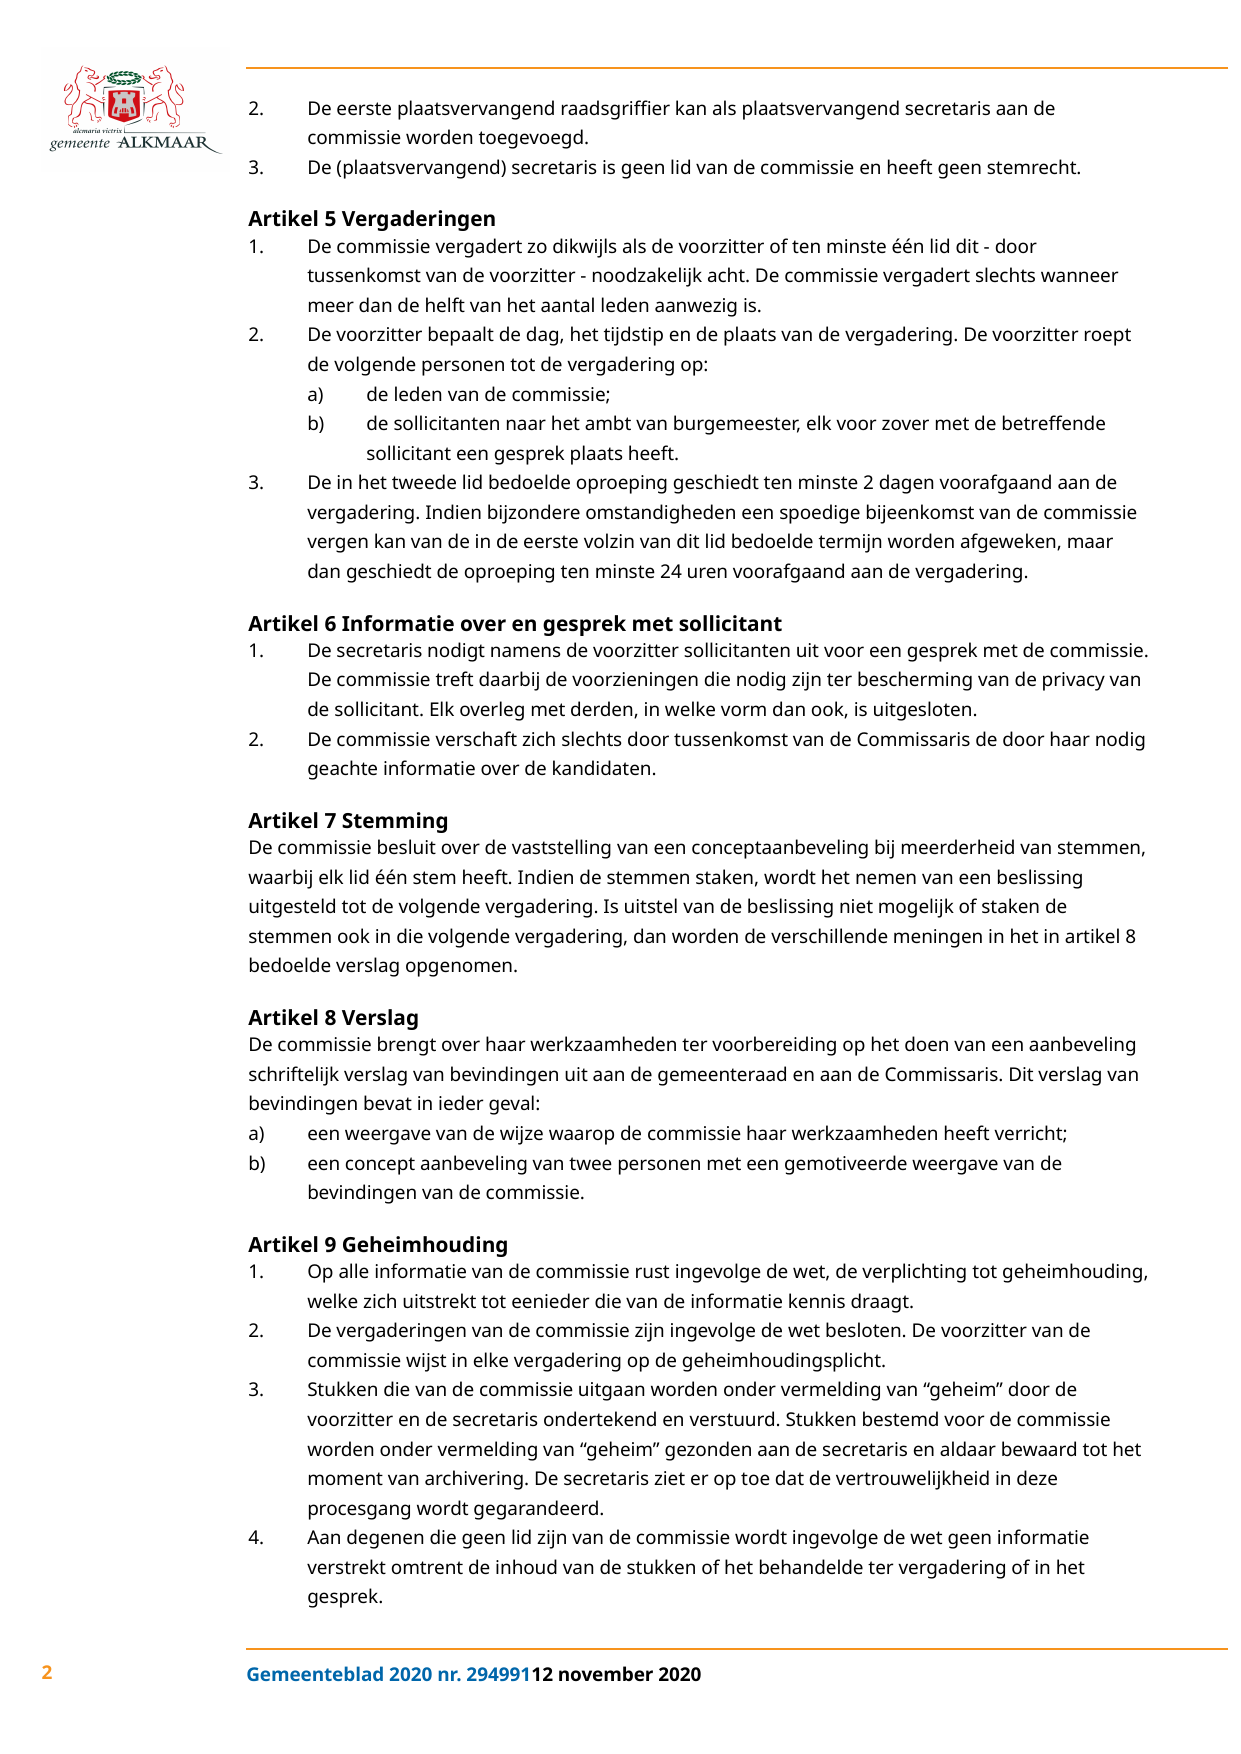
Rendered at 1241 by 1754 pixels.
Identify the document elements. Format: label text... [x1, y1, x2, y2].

list De commissie vergadert zo dikwijls als de voorzitter of ten minste één lid dit - door tussenkomst van de voorzitter - noodzakelijk acht. De commissie vergadert slechts wanneer meer dan de helft van het aantal leden aanwezig is. [248, 233, 1152, 318]
list de leden van de commissie; [307, 381, 1152, 406]
list de sollicitanten naar het ambt van burgemeester, elk voor zover met de betreffende sollicitant een gesprek plaats heeft. [307, 410, 1152, 466]
text Artikel 6 Informatie over en gesprek met sollicitant [248, 609, 1152, 637]
list Aan degenen die geen lid zijn van de commissie wordt ingevolge de wet geen informatie verstrekt omtrent de inhoud van de stukken of het behandelde ter vergadering of in het gesprek. [248, 1524, 1152, 1609]
list een weergave van de wijze waarop de commissie haar werkzaamheden heeft verricht; [248, 1120, 1152, 1146]
list De secretaris nodigt namens de voorzitter sollicitanten uit voor een gesprek met de commissie. De commissie treft daarbij de voorzieningen die nodig zijn ter bescherming van de privacy van de sollicitant. Elk overleg met derden, in welke vorm dan ook, is uitgesloten. [248, 637, 1152, 722]
list Op alle informatie van de commissie rust ingevolge de wet, de verplichting tot geheimhouding, welke zich uitstrekt tot eenieder die van de informatie kennis draagt. [248, 1258, 1152, 1313]
text De commissie besluit over de vaststelling van een conceptaanbeveling bij meerderheid van stemmen, waarbij elk lid één stem heeft. Indien de stemmen staken, wordt het nemen van een beslissing uitgesteld tot de volgende vergadering. Is uitstel van de beslissing niet mogelijk of staken de stemmen ook in die volgende vergadering, dan worden de verschillende meningen in het in artikel 8 bedoelde verslag opgenomen. [248, 834, 1152, 978]
text De commissie brengt over haar werkzaamheden ter voorbereiding op het doen van een aanbeveling schriftelijk verslag van bevindingen uit aan de gemeenteraad en aan de Commissaris. Dit verslag van bevindingen bevat in ieder geval: [248, 1031, 1152, 1116]
list Stukken die van de commissie uitgaan worden onder vermelding van “geheim” door de voorzitter en de secretaris ondertekend en verstuurd. Stukken bestemd voor de commissie worden onder vermelding van “geheim” gezonden aan de secretaris en aldaar bewaard tot het moment van archivering. De secretaris ziet er op toe dat de vertrouwelijkheid in deze procesgang wordt gegarandeerd. [248, 1377, 1152, 1521]
list een concept aanbeveling van twee personen met een gemotiveerde weergave van de bevindingen van de commissie. [248, 1150, 1152, 1205]
text Artikel 9 Geheimhouding [248, 1230, 1152, 1258]
text Artikel 5 Vergaderingen [248, 204, 1152, 233]
list De eerste plaatsvervangend raadsgriffier kan als plaatsvervangend secretaris aan de commissie worden toegevoegd. [248, 95, 1152, 150]
list De in het tweede lid bedoelde oproeping geschiedt ten minste 2 dagen voorafgaand aan de vergadering. Indien bijzondere omstandigheden een spoedige bijeenkomst van de commissie vergen kan van de in de eerste volzin van dit lid bedoelde termijn worden afgeweken, maar dan geschiedt de oproeping ten minste 24 uren voorafgaand aan de vergadering. [248, 469, 1152, 584]
text Artikel 7 Stemming [248, 806, 1152, 834]
picture [41, 47, 231, 172]
list De (plaatsvervangend) secretaris is geen lid van de commissie en heeft geen stemrecht. [248, 154, 1152, 180]
list De vergaderingen van de commissie zijn ingevolge de wet besloten. De voorzitter van de commissie wijst in elke vergadering op de geheimhoudingsplicht. [248, 1317, 1152, 1373]
list De commissie verschaft zich slechts door tussenkomst van de Commissaris de door haar nodig geachte informatie over de kandidaten. [248, 726, 1152, 781]
text Artikel 8 Verslag [248, 1003, 1152, 1031]
list De voorzitter bepaalt de dag, het tijdstip en de plaats van de vergadering. De voorzitter roept de volgende personen tot de vergadering op: [248, 322, 1152, 377]
